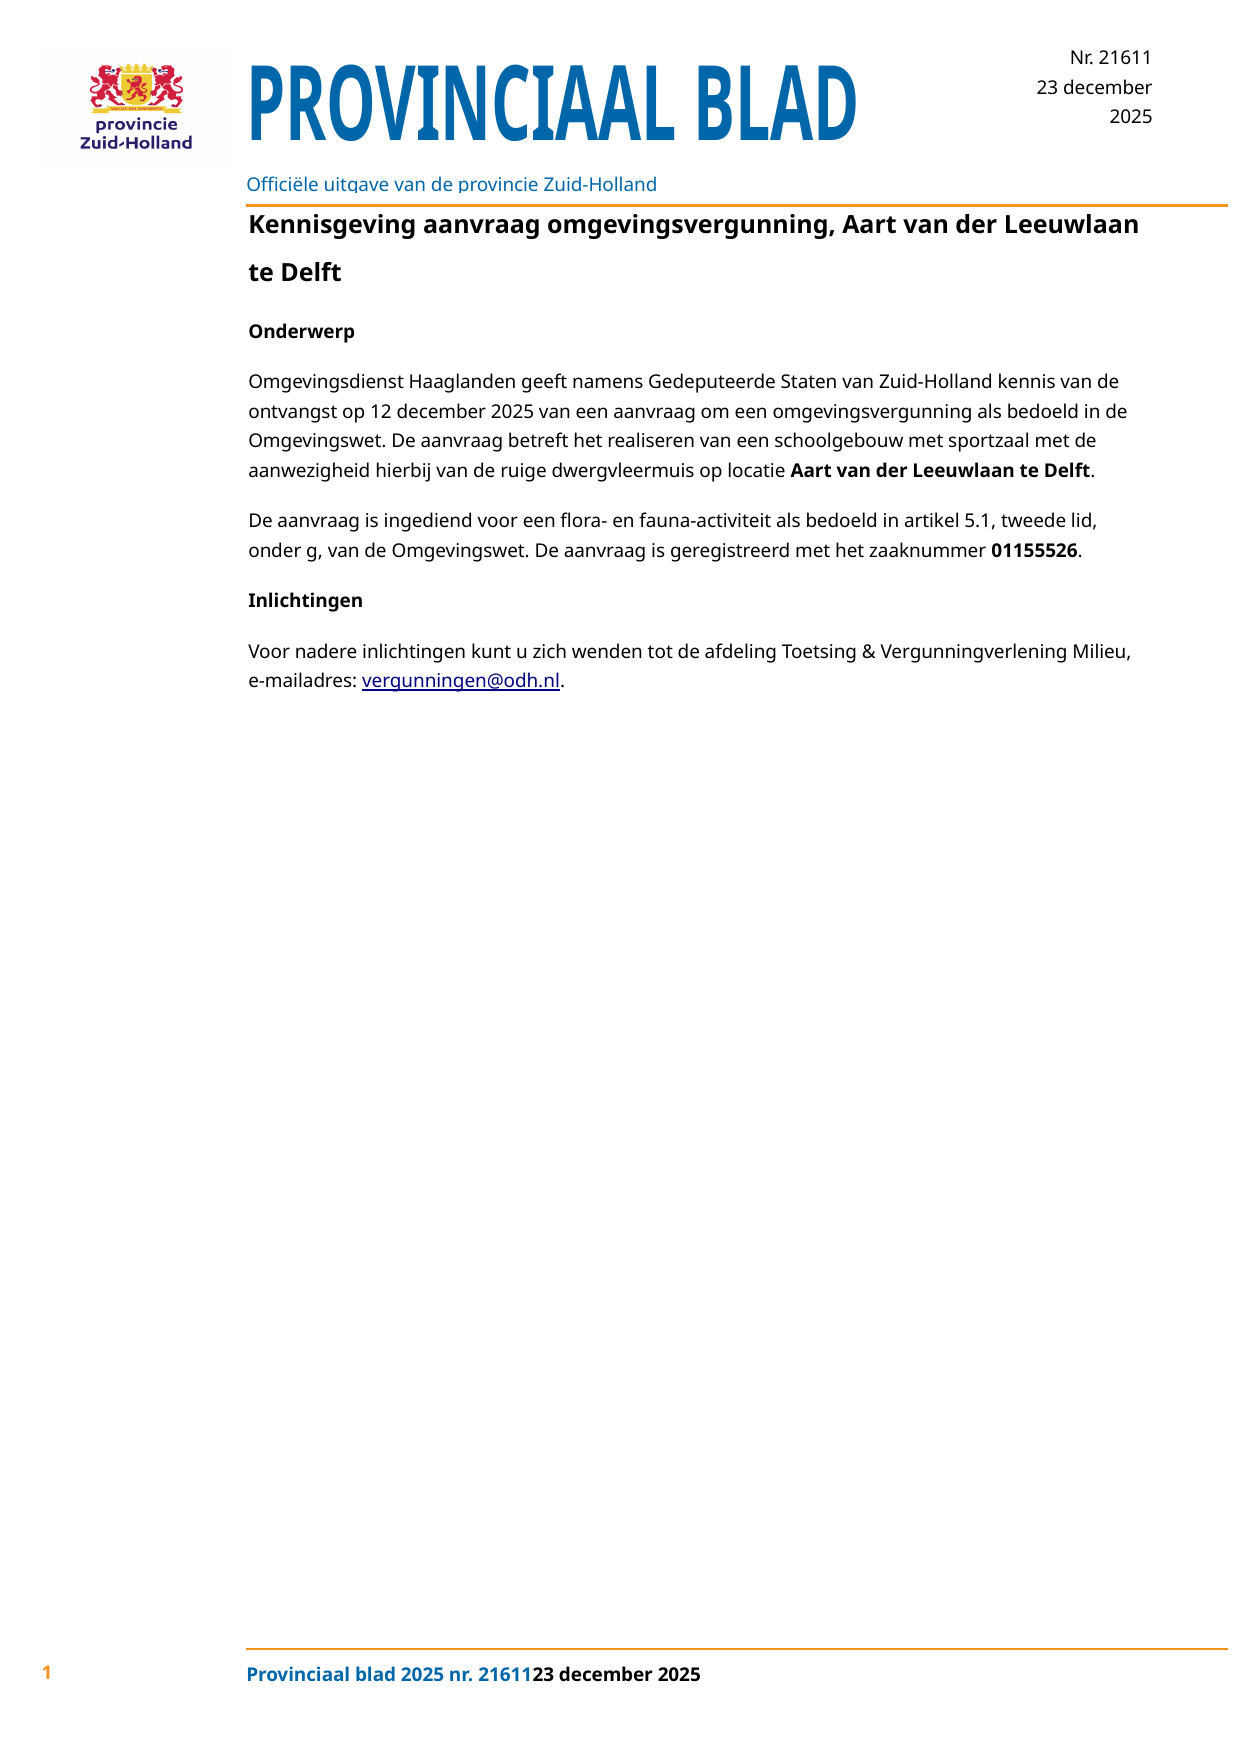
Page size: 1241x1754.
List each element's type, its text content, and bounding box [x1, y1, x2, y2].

text Voor nadere inlichtingen kunt u zich wenden tot de afdeling Toetsing & Vergunningverlening Milieu, e-mailadres: vergunningen@odh.nl. [248, 638, 1152, 693]
text De aanvraag is ingediend voor een flora- en fauna-activiteit als bedoeld in artikel 5.1, tweede lid, onder g, van de Omgevingswet. De aanvraag is geregistreerd met het zaaknummer 01155526. [248, 507, 1152, 563]
text Onderwerp [248, 318, 1152, 344]
text Kennisgeving aanvraag omgevingsvergunning, Aart van der Leeuwlaan te Delft [248, 207, 1152, 288]
text Omgevingsdienst Haaglanden geeft namens Gedeputeerde Staten van Zuid-Holland kennis van de ontvangst op 12 december 2025 van een aanvraag om een omgevingsvergunning als bedoeld in de Omgevingswet. De aanvraag betreft het realiseren van een schoolgebouw met sportzaal met de aanwezigheid hierbij van de ruige dwergvleermuis op locatie Aart van der Leeuwlaan te Delft. [248, 368, 1152, 483]
text Inlichtingen [248, 587, 1152, 613]
picture [41, 47, 231, 172]
